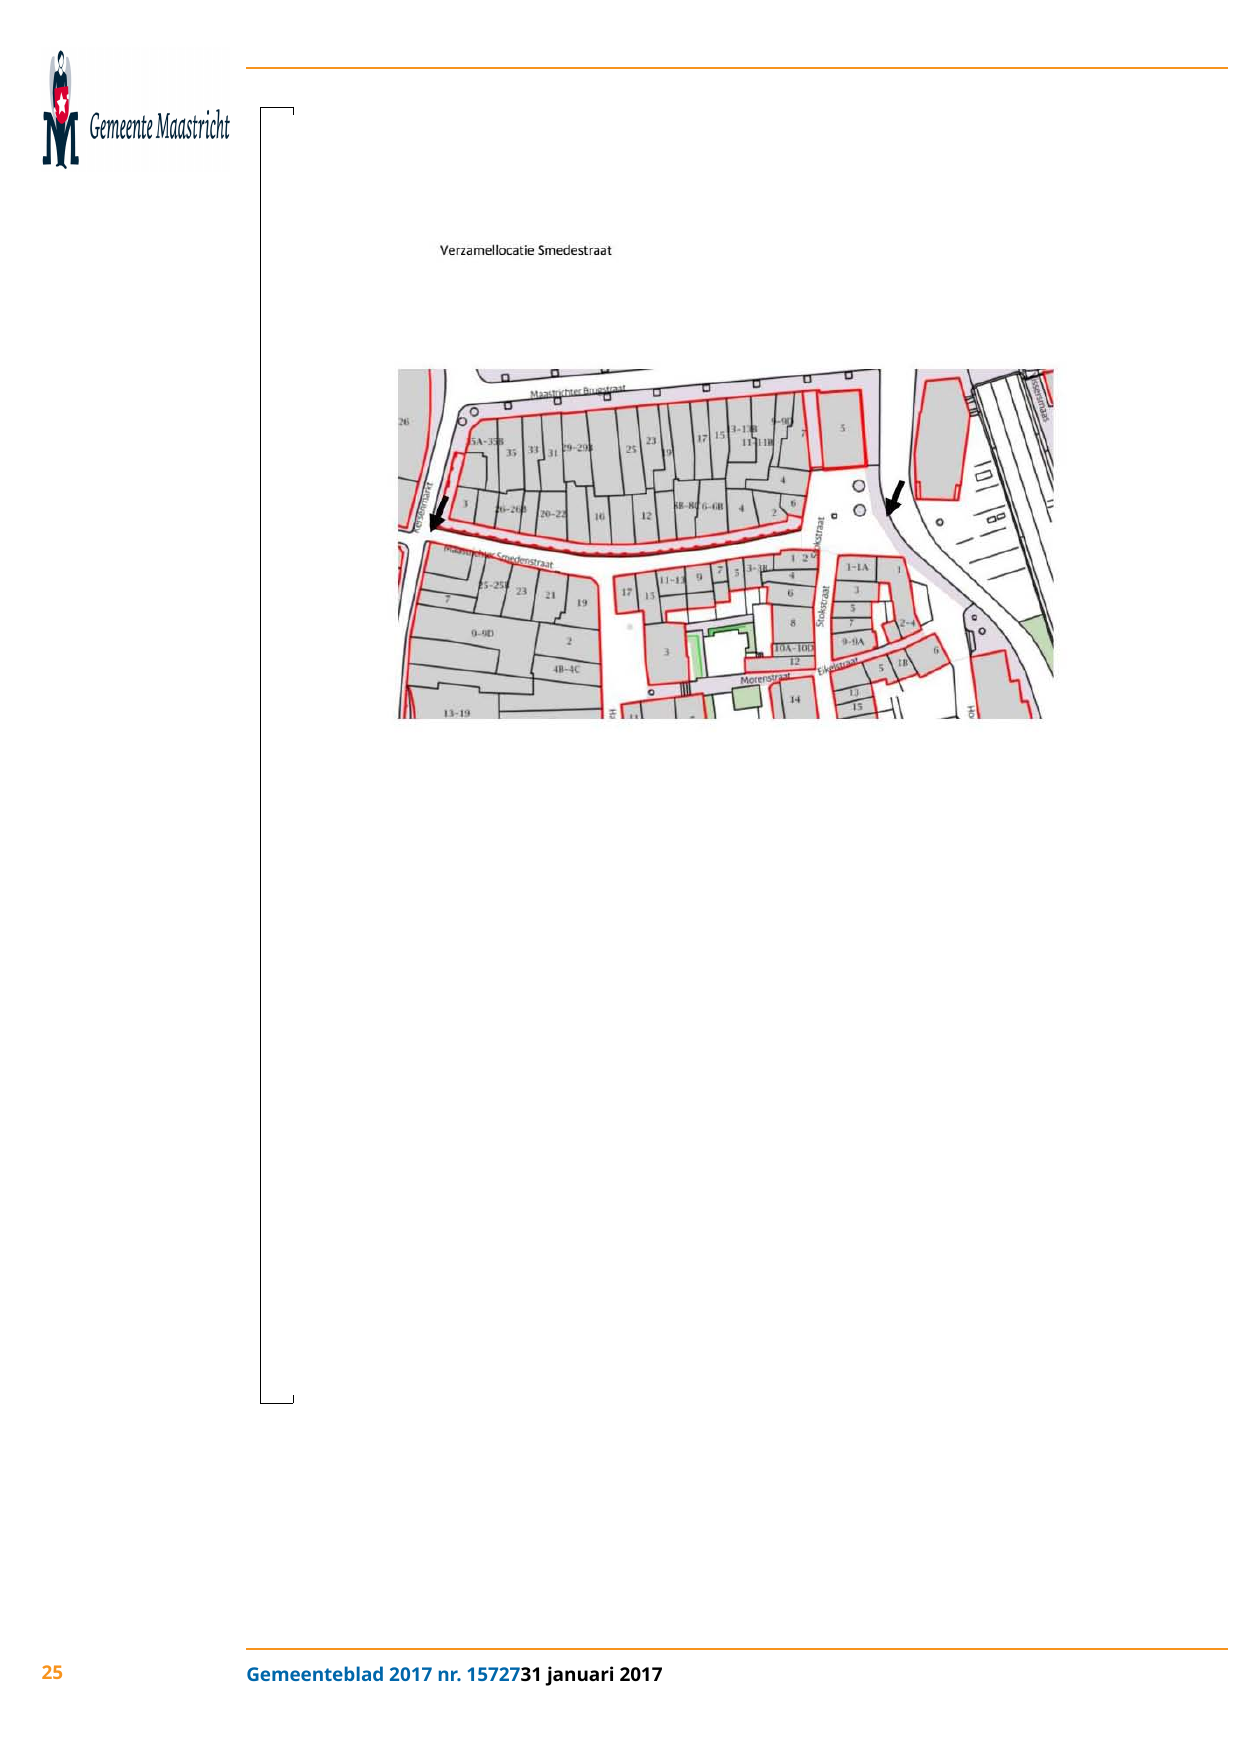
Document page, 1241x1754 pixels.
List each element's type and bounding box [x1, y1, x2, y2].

picture [41, 47, 231, 172]
picture [268, 115, 1173, 1395]
